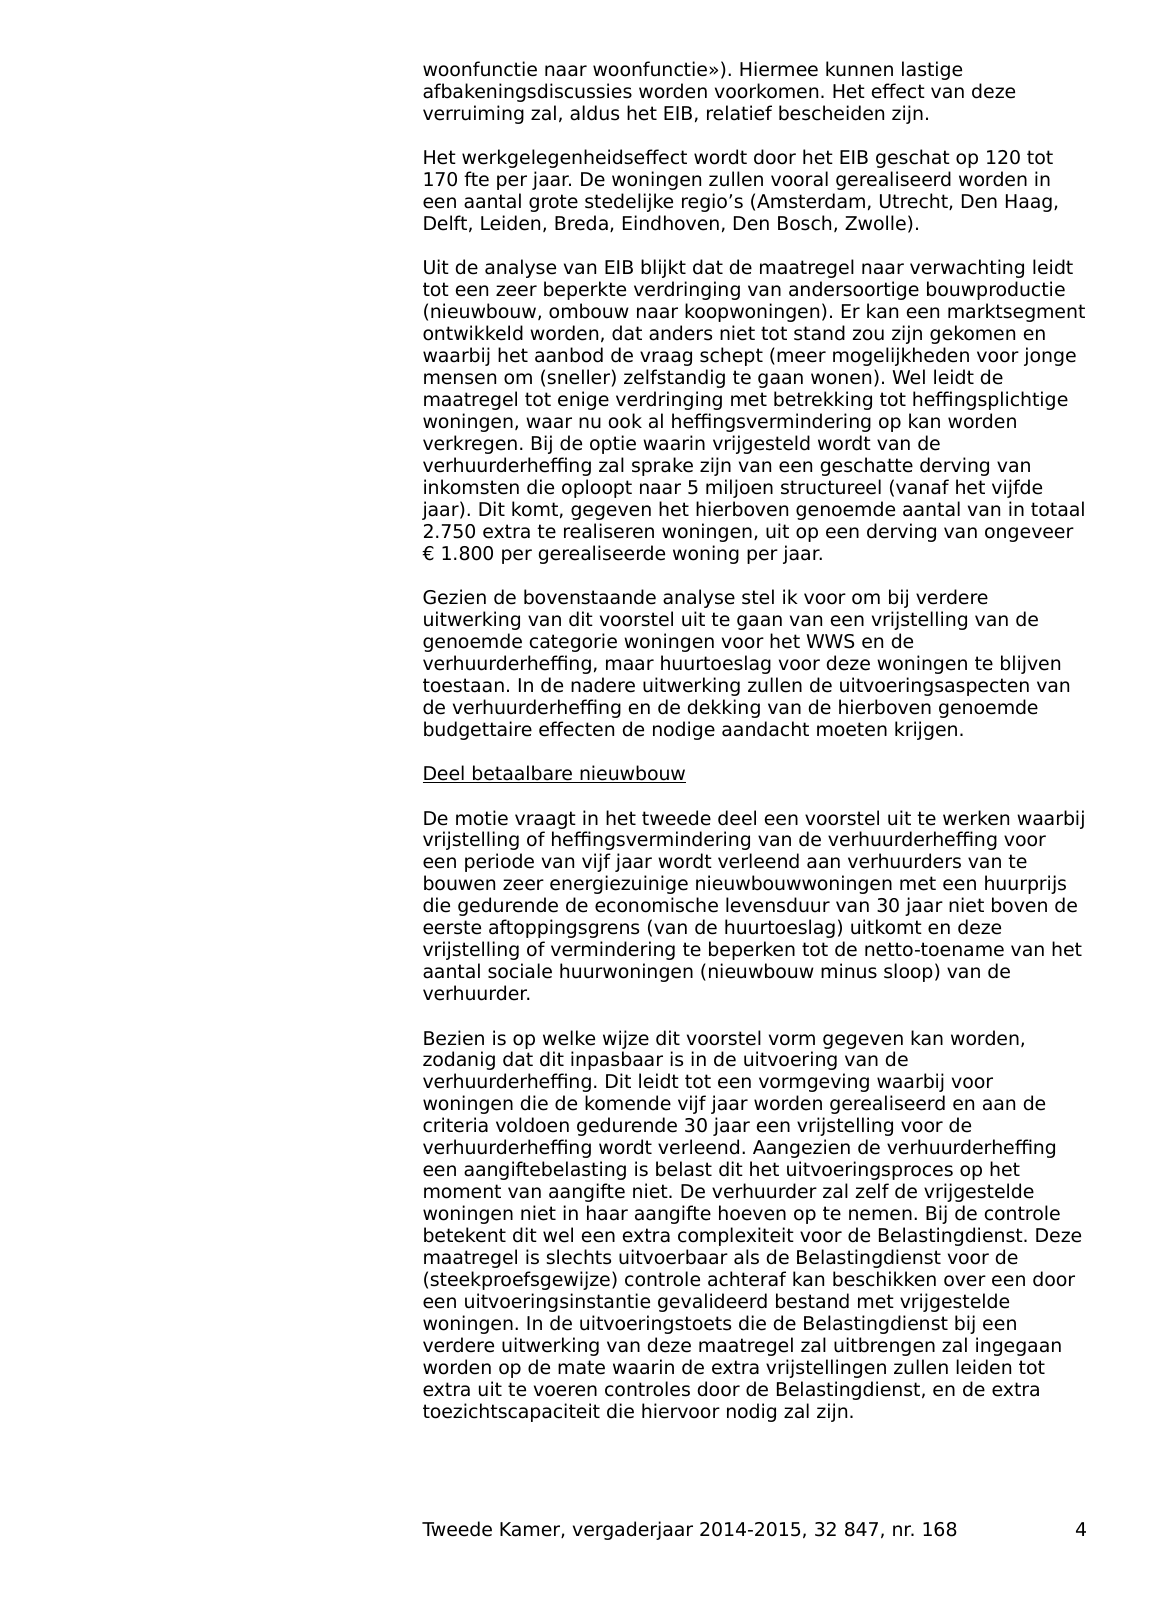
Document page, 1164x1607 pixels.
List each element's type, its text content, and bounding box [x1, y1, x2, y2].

text Uit de analyse van EIB blijkt dat de maatregel naar verwachting leidt tot een zeer beperkte verdringing van andersoortige bouwproductie (nieuwbouw, ombouw naar koopwoningen). Er kan een marktsegment ontwikkeld worden, dat anders niet tot stand zou zijn gekomen en waarbij het aanbod de vraag schept (meer mogelijkheden voor jonge mensen om (sneller) zelfstandig te gaan wonen). Wel leidt de maatregel tot enige verdringing met betrekking tot heffingsplichtige woningen, waar nu ook al heffingsvermindering op kan worden verkregen. Bij de optie waarin vrijgesteld wordt van de verhuurderheffing zal sprake zijn van een geschatte derving van inkomsten die oploopt naar 5 miljoen structureel (vanaf het vijfde jaar). Dit komt, gegeven het hierboven genoemde aantal van in totaal 2.750 extra te realiseren woningen, uit op een derving van ongeveer € 1.800 per gerealiseerde woning per jaar. [422, 257, 1087, 565]
text woonfunctie naar woonfunctie»). Hiermee kunnen lastige afbakeningsdiscussies worden voorkomen. Het effect van deze verruiming zal, aldus het EIB, relatief bescheiden zijn. [422, 59, 1087, 125]
text Bezien is op welke wijze dit voorstel vorm gegeven kan worden, zodanig dat dit inpasbaar is in de uitvoering van de verhuurderheffing. Dit leidt tot een vormgeving waarbij voor woningen die de komende vijf jaar worden gerealiseerd en aan de criteria voldoen gedurende 30 jaar een vrijstelling voor de verhuurderheffing wordt verleend. Aangezien de verhuurderheffing een aangiftebelasting is belast dit het uitvoeringsproces op het moment van aangifte niet. De verhuurder zal zelf de vrijgestelde woningen niet in haar aangifte hoeven op te nemen. Bij de controle betekent dit wel een extra complexiteit voor de Belastingdienst. Deze maatregel is slechts uitvoerbaar als de Belastingdienst voor de (steekproefsgewijze) controle achteraf kan beschikken over een door een uitvoeringsinstantie gevalideerd bestand met vrijgestelde woningen. In de uitvoeringstoets die de Belastingdienst bij een verdere uitwerking van deze maatregel zal uitbrengen zal ingegaan worden op de mate waarin de extra vrijstellingen zullen leiden tot extra uit te voeren controles door de Belastingdienst, en de extra toezichtscapaciteit die hiervoor nodig zal zijn. [422, 1027, 1087, 1423]
subtitle Deel betaalbare nieuwbouw [422, 763, 1087, 785]
text Het werkgelegenheidseffect wordt door het EIB geschat op 120 tot 170 fte per jaar. De woningen zullen vooral gerealiseerd worden in een aantal grote stedelijke regio’s (Amsterdam, Utrecht, Den Haag, Delft, Leiden, Breda, Eindhoven, Den Bosch, Zwolle). [422, 147, 1087, 235]
text De motie vraagt in het tweede deel een voorstel uit te werken waarbij vrijstelling of heffingsvermindering van de verhuurderheffing voor een periode van vijf jaar wordt verleend aan verhuurders van te bouwen zeer energiezuinige nieuwbouwwoningen met een huurprijs die gedurende de economische levensduur van 30 jaar niet boven de eerste aftoppingsgrens (van de huurtoeslag) uitkomt en deze vrijstelling of vermindering te beperken tot de netto-toename van het aantal sociale huurwoningen (nieuwbouw minus sloop) van de verhuurder. [422, 807, 1087, 1005]
text Gezien de bovenstaande analyse stel ik voor om bij verdere uitwerking van dit voorstel uit te gaan van een vrijstelling van de genoemde categorie woningen voor het WWS en de verhuurderheffing, maar huurtoeslag voor deze woningen te blijven toestaan. In de nadere uitwerking zullen de uitvoeringsaspecten van de verhuurderheffing en de dekking van de hierboven genoemde budgettaire effecten de nodige aandacht moeten krijgen. [422, 587, 1087, 741]
